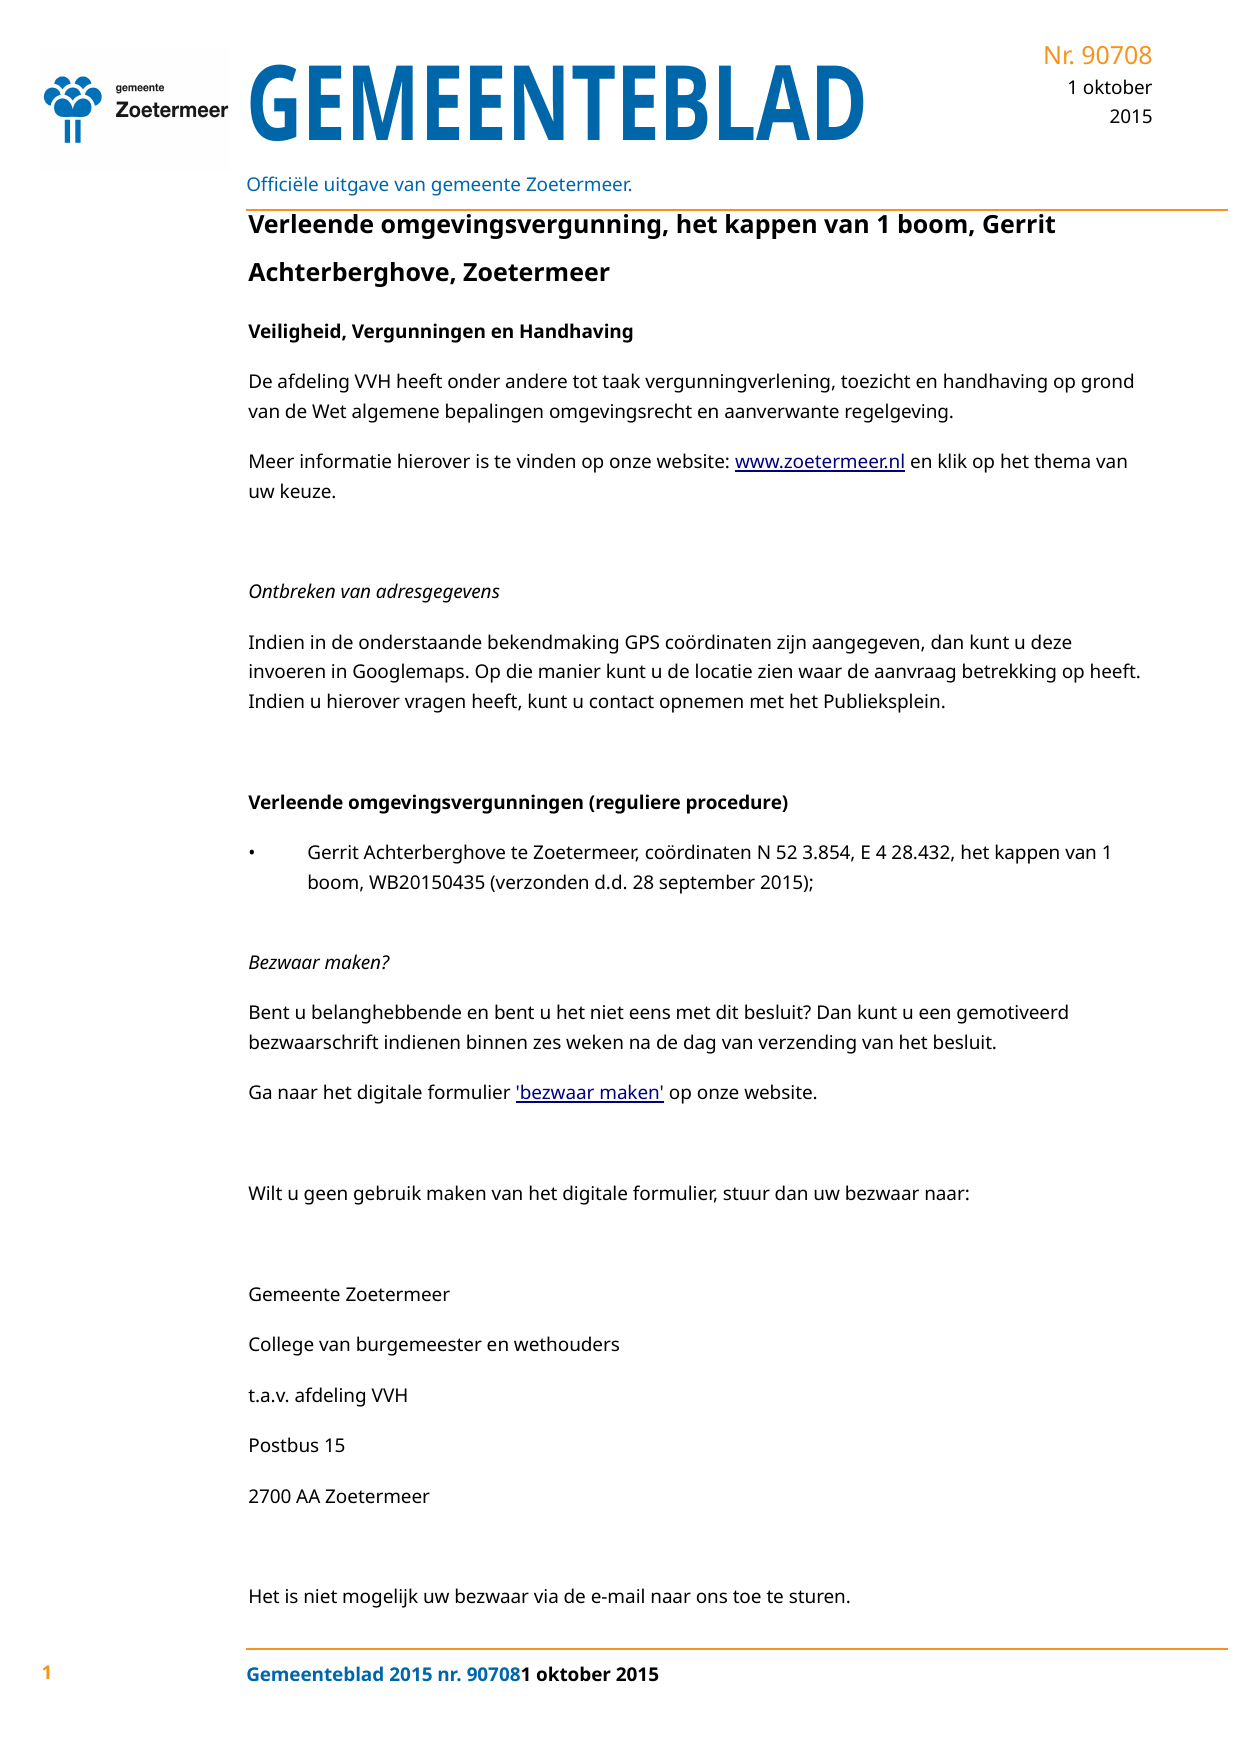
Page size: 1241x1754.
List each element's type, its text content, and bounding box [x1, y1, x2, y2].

text Veiligheid, Vergunningen en Handhaving [248, 318, 1152, 344]
text Postbus 15 [248, 1432, 1152, 1458]
text Verleende omgevingsvergunningen (reguliere procedure) [248, 789, 1152, 815]
text Ontbreken van adresgegevens [248, 579, 1152, 604]
text De afdeling VVH heeft onder andere tot taak vergunningverlening, toezicht en handhaving op grond van de Wet algemene bepalingen omgevingsrecht en aanverwante regelgeving. [248, 368, 1152, 424]
text Meer informatie hierover is te vinden op onze website: www.zoetermeer.nl en klik op het thema van uw keuze. [248, 448, 1152, 504]
text Ga naar het digitale formulier 'bezwaar maken' op onze website. [248, 1079, 1152, 1105]
text Wilt u geen gebruik maken van het digitale formulier, stuur dan uw bezwaar naar: [248, 1180, 1152, 1206]
text Het is niet mogelijk uw bezwaar via de e-mail naar ons toe te sturen. [248, 1584, 1152, 1609]
text Indien in de onderstaande bekendmaking GPS coördinaten zijn aangegeven, dan kunt u deze invoeren in Googlemaps. Op die manier kunt u de locatie zien waar de aanvraag betrekking op heeft. Indien u hierover vragen heeft, kunt u contact opnemen met het Publieksplein. [248, 629, 1152, 714]
picture [41, 47, 231, 172]
list Gerrit Achterberghove te Zoetermeer, coördinaten N 52 3.854, E 4 28.432, het kappen van 1 boom, WB20150435 (verzonden d.d. 28 september 2015); [248, 839, 1152, 895]
text Gemeente Zoetermeer [248, 1281, 1152, 1307]
text Verleende omgevingsvergunning, het kappen van 1 boom, Gerrit Achterberghove, Zoetermeer [248, 211, 1152, 288]
text Bezwaar maken? [248, 949, 1152, 975]
text 2700 AA Zoetermeer [248, 1483, 1152, 1509]
text Bent u belanghebbende en bent u het niet eens met dit besluit? Dan kunt u een gemotiveerd bezwaarschrift indienen binnen zes weken na de dag van verzending van het besluit. [248, 999, 1152, 1055]
text College van burgemeester en wethouders [248, 1332, 1152, 1357]
text t.a.v. afdeling VVH [248, 1382, 1152, 1408]
